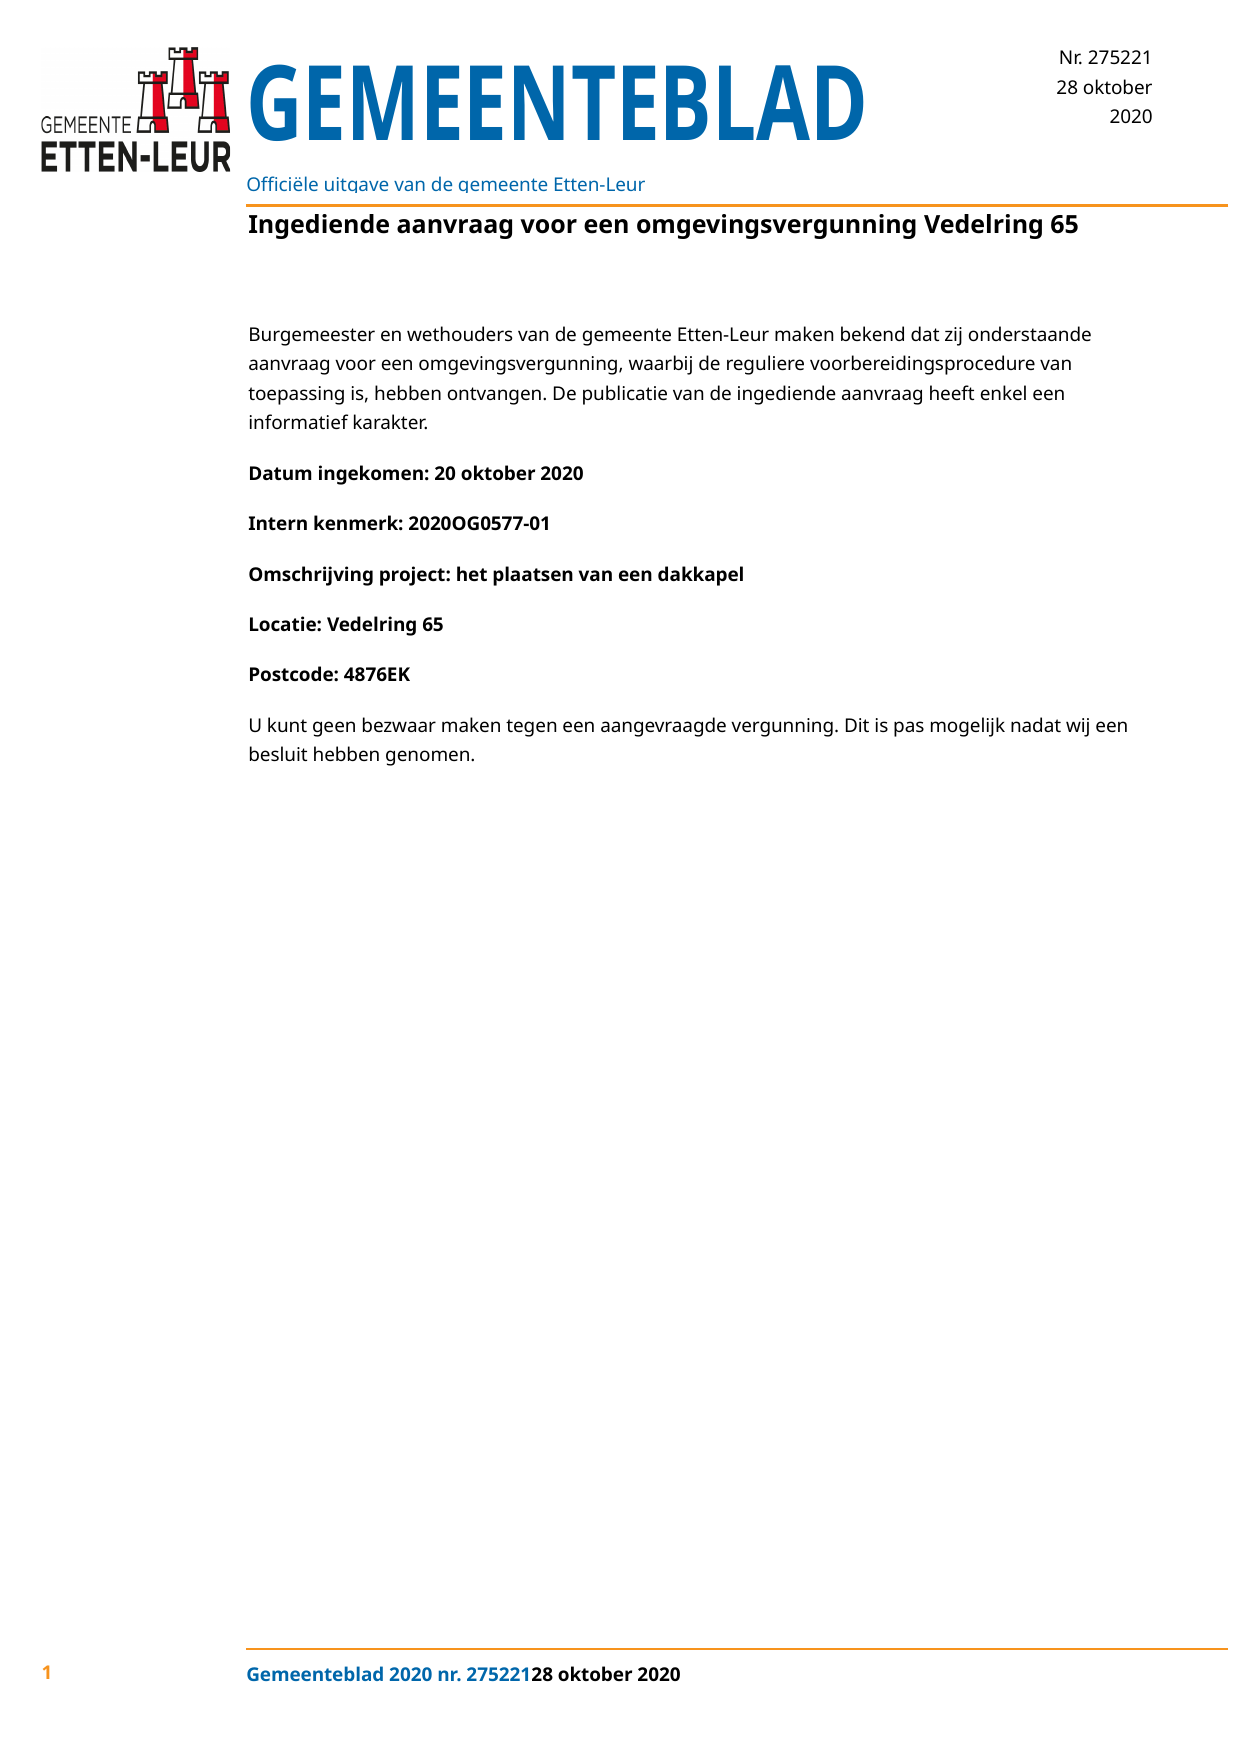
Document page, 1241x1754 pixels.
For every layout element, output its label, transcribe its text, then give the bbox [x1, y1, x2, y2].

text Intern kenmerk: 2020OG0577-01 [248, 510, 1152, 536]
picture [41, 47, 231, 172]
text Locatie: Vedelring 65 [248, 611, 1152, 637]
text Ingediende aanvraag voor een omgevingsvergunning Vedelring 65 [248, 207, 1152, 241]
text Datum ingekomen: 20 oktober 2020 [248, 460, 1152, 486]
text Burgemeester en wethouders van de gemeente Etten-Leur maken bekend dat zij onderstaande aanvraag voor een omgevingsvergunning, waarbij de reguliere voorbereidingsprocedure van toepassing is, hebben ontvangen. De publicatie van de ingediende aanvraag heeft enkel een informatief karakter. [248, 321, 1152, 435]
text Omschrijving project: het plaatsen van een dakkapel [248, 561, 1152, 586]
text U kunt geen bezwaar maken tegen een aangevraagde vergunning. Dit is pas mogelijk nadat wij een besluit hebben genomen. [248, 712, 1152, 767]
text Postcode: 4876EK [248, 662, 1152, 687]
